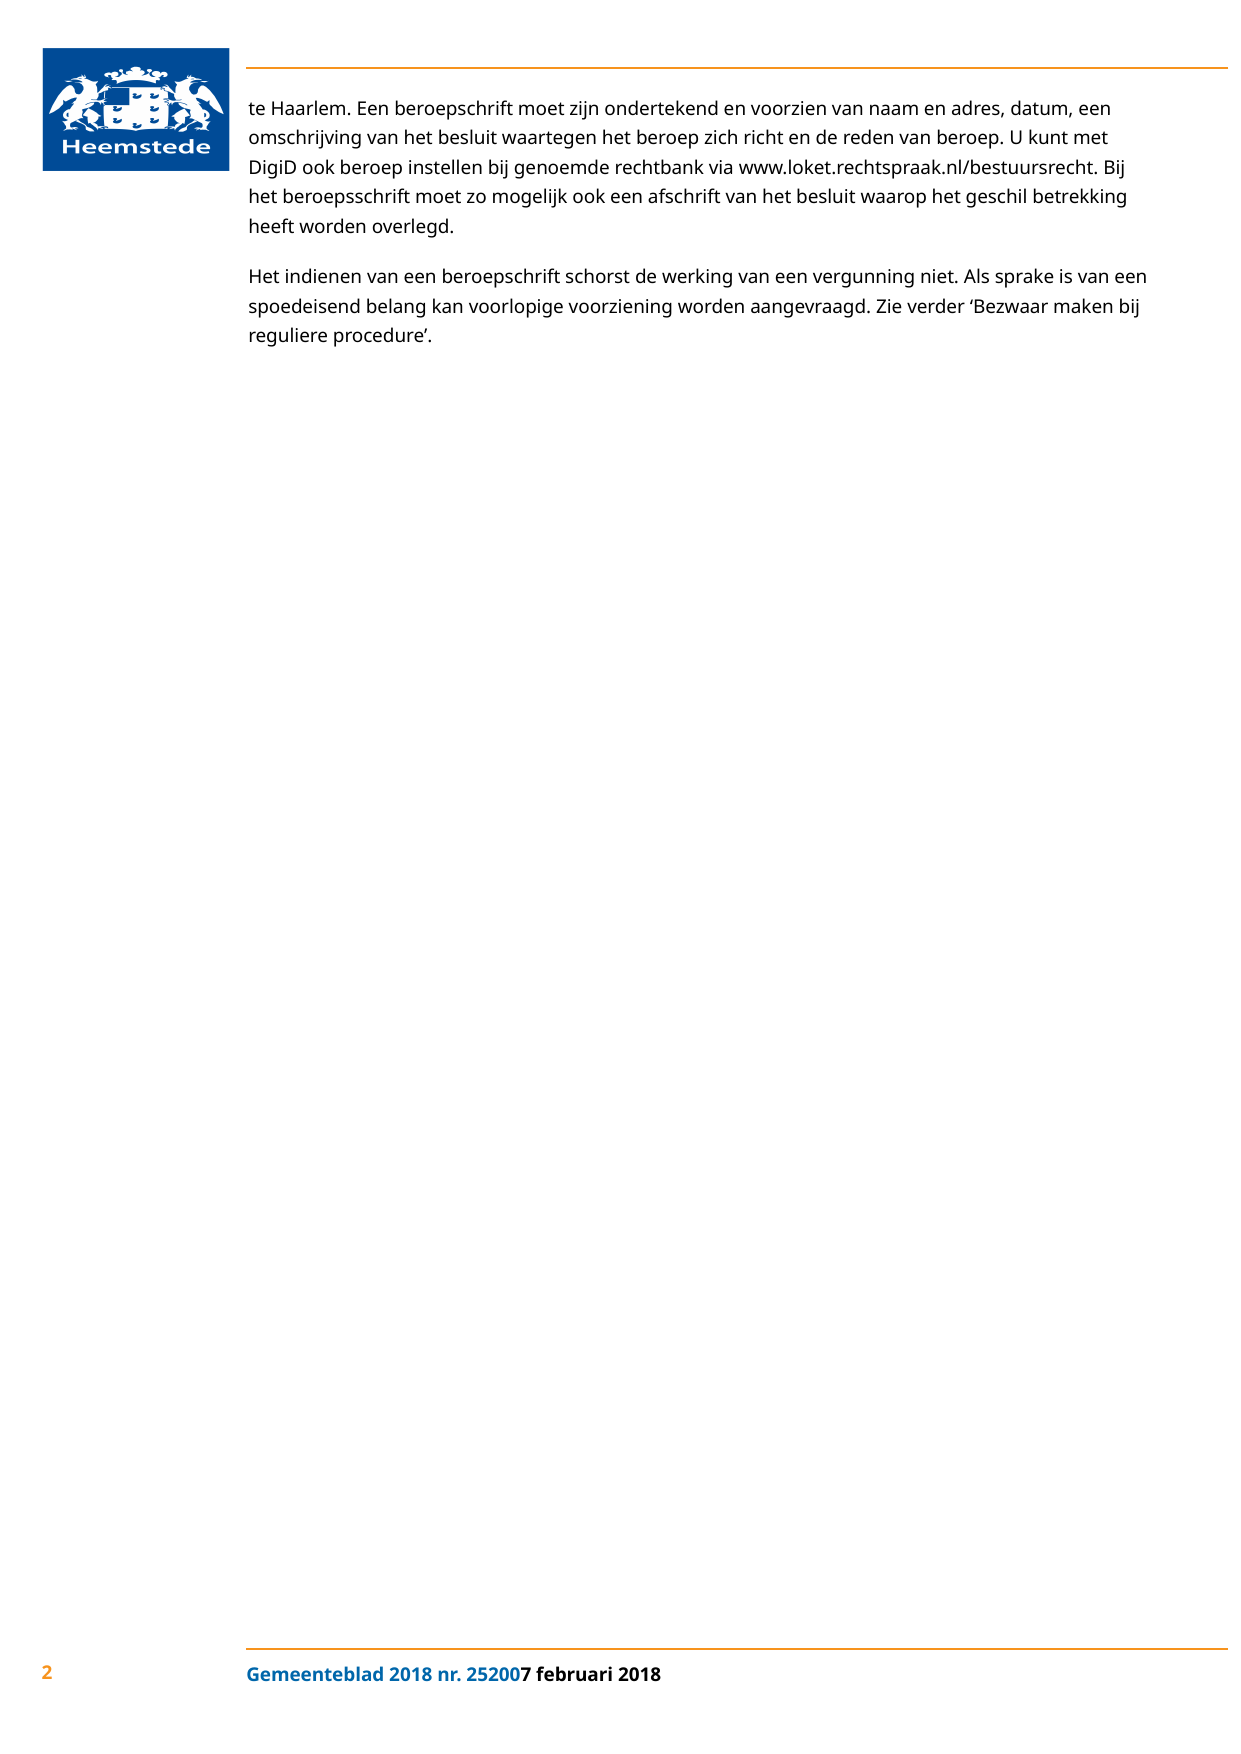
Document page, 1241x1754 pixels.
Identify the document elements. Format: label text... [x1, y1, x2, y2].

text Het indienen van een beroepschrift schorst de werking van een vergunning niet. Als sprake is van een spoedeisend belang kan voorlopige voorziening worden aangevraagd. Zie verder ‘Bezwaar maken bij reguliere procedure’. [248, 263, 1152, 348]
text te Haarlem. Een beroepschrift moet zijn ondertekend en voorzien van naam en adres, datum, een omschrijving van het besluit waartegen het beroep zich richt en de reden van beroep. U kunt met DigiD ook beroep instellen bij genoemde rechtbank via www.loket.rechtspraak.nl/bestuursrecht. Bij het beroepsschrift moet zo mogelijk ook een afschrift van het besluit waarop het geschil betrekking heeft worden overlegd. [248, 95, 1152, 239]
picture [41, 47, 231, 172]
